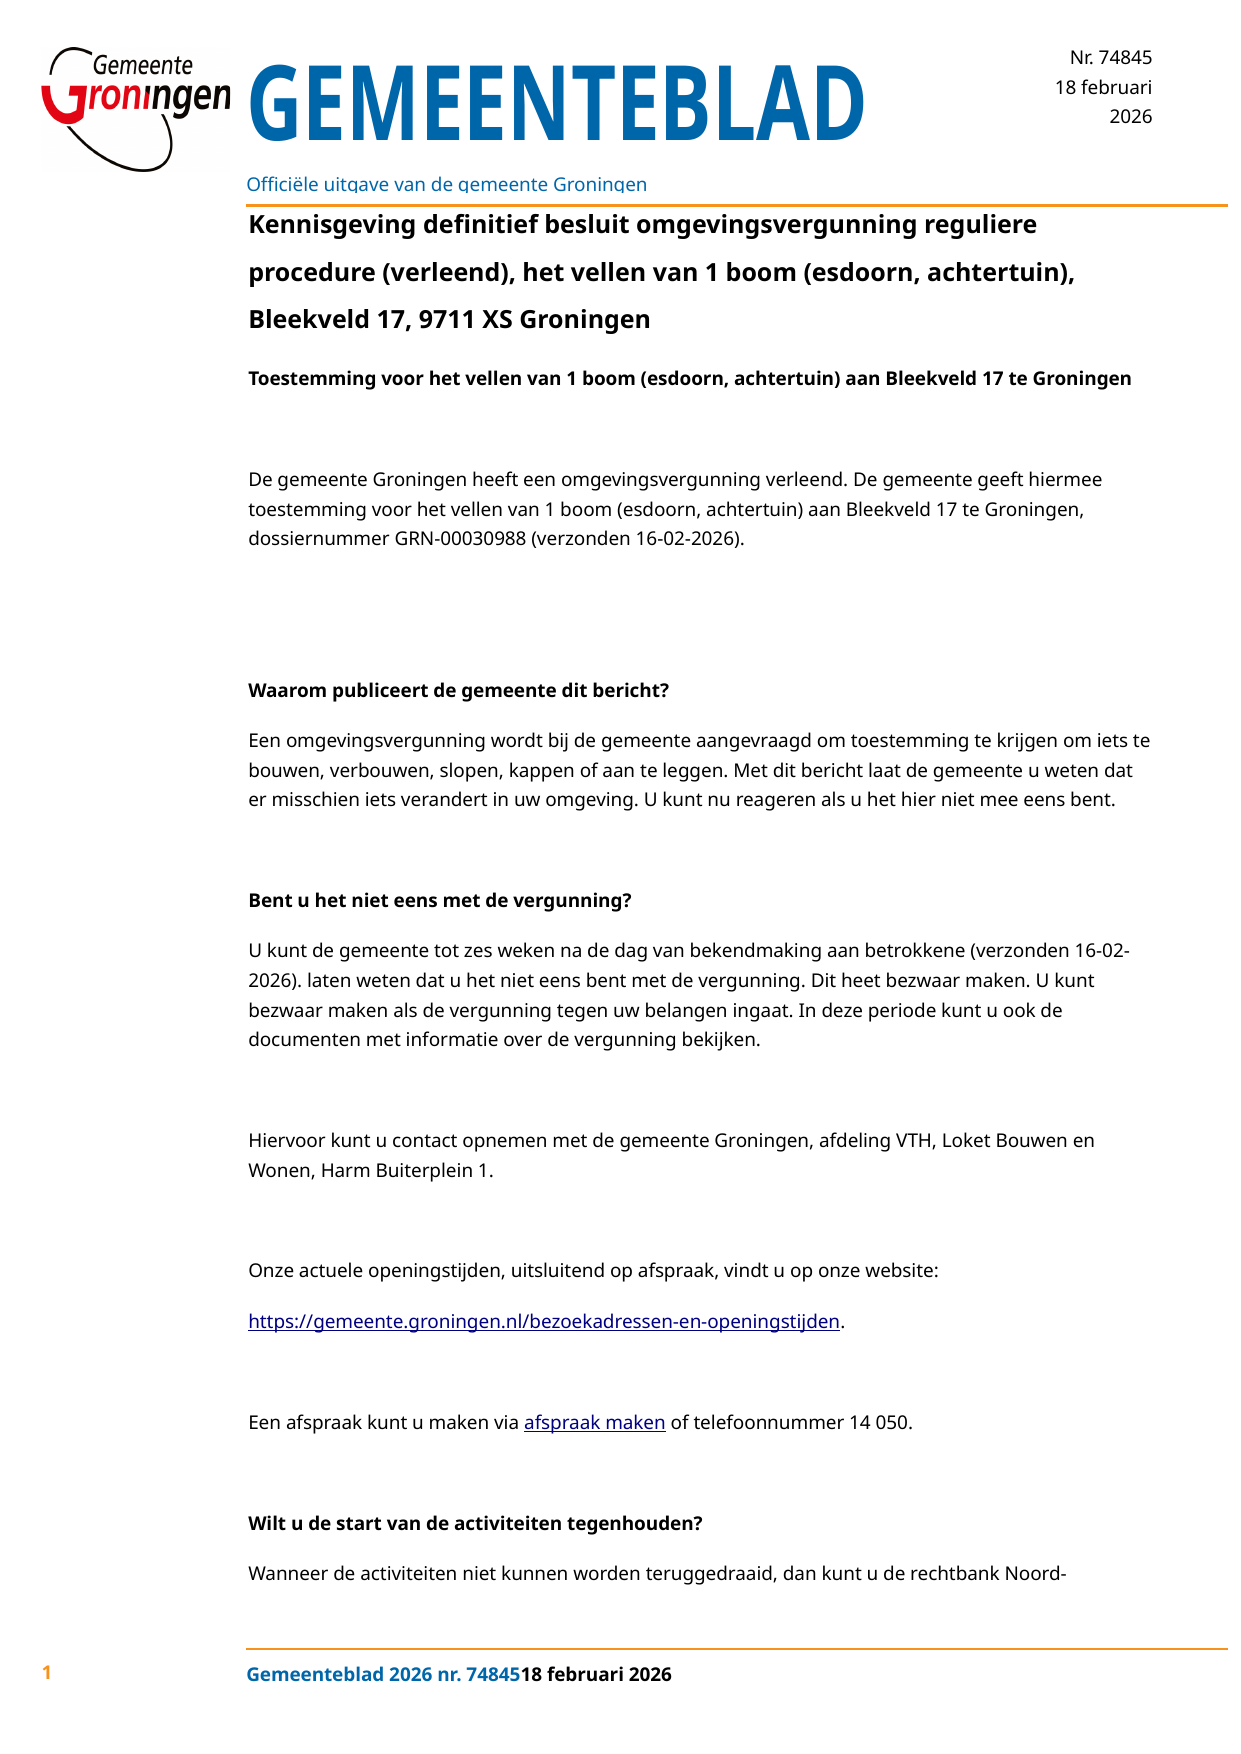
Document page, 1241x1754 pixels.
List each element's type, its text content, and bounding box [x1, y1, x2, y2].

text Toestemming voor het vellen van 1 boom (esdoorn, achtertuin) aan Bleekveld 17 te Groningen [248, 366, 1152, 391]
text Wanneer de activiteiten niet kunnen worden teruggedraaid, dan kunt u de rechtbank Noord- [248, 1560, 1152, 1586]
text Kennisgeving definitief besluit omgevingsvergunning reguliere procedure (verleend), het vellen van 1 boom (esdoorn, achtertuin), Bleekveld 17, 9711 XS Groningen [248, 207, 1152, 336]
text Wilt u de start van de activiteiten tegenhouden? [248, 1510, 1152, 1535]
picture [41, 47, 231, 172]
text Waarom publiceert de gemeente dit bericht? [248, 677, 1152, 702]
text Bent u het niet eens met de vergunning? [248, 887, 1152, 913]
text De gemeente Groningen heeft een omgevingsvergunning verleend. De gemeente geeft hiermee toestemming voor het vellen van 1 boom (esdoorn, achtertuin) aan Bleekveld 17 te Groningen, dossiernummer GRN-00030988 (verzonden 16-02-2026). [248, 466, 1152, 551]
text Onze actuele openingstijden, uitsluitend op afspraak, vindt u op onze website: [248, 1258, 1152, 1283]
text Een afspraak kunt u maken via afspraak maken of telefoonnummer 14 050. [248, 1409, 1152, 1434]
text U kunt de gemeente tot zes weken na de dag van bekendmaking aan betrokkene (verzonden 16-02-2026). laten weten dat u het niet eens bent met de vergunning. Dit heet bezwaar maken. U kunt bezwaar maken als de vergunning tegen uw belangen ingaat. In deze periode kunt u ook de documenten met informatie over de vergunning bekijken. [248, 938, 1152, 1052]
text Een omgevingsvergunning wordt bij de gemeente aangevraagd om toestemming te krijgen om iets te bouwen, verbouwen, slopen, kappen of aan te leggen. Met dit bericht laat de gemeente u weten dat er misschien iets verandert in uw omgeving. U kunt nu reageren als u het hier niet mee eens bent. [248, 727, 1152, 812]
text https://gemeente.groningen.nl/bezoekadressen-en-openingstijden. [248, 1308, 1152, 1334]
text Hiervoor kunt u contact opnemen met de gemeente Groningen, afdeling VTH, Loket Bouwen en Wonen, Harm Buiterplein 1. [248, 1127, 1152, 1182]
